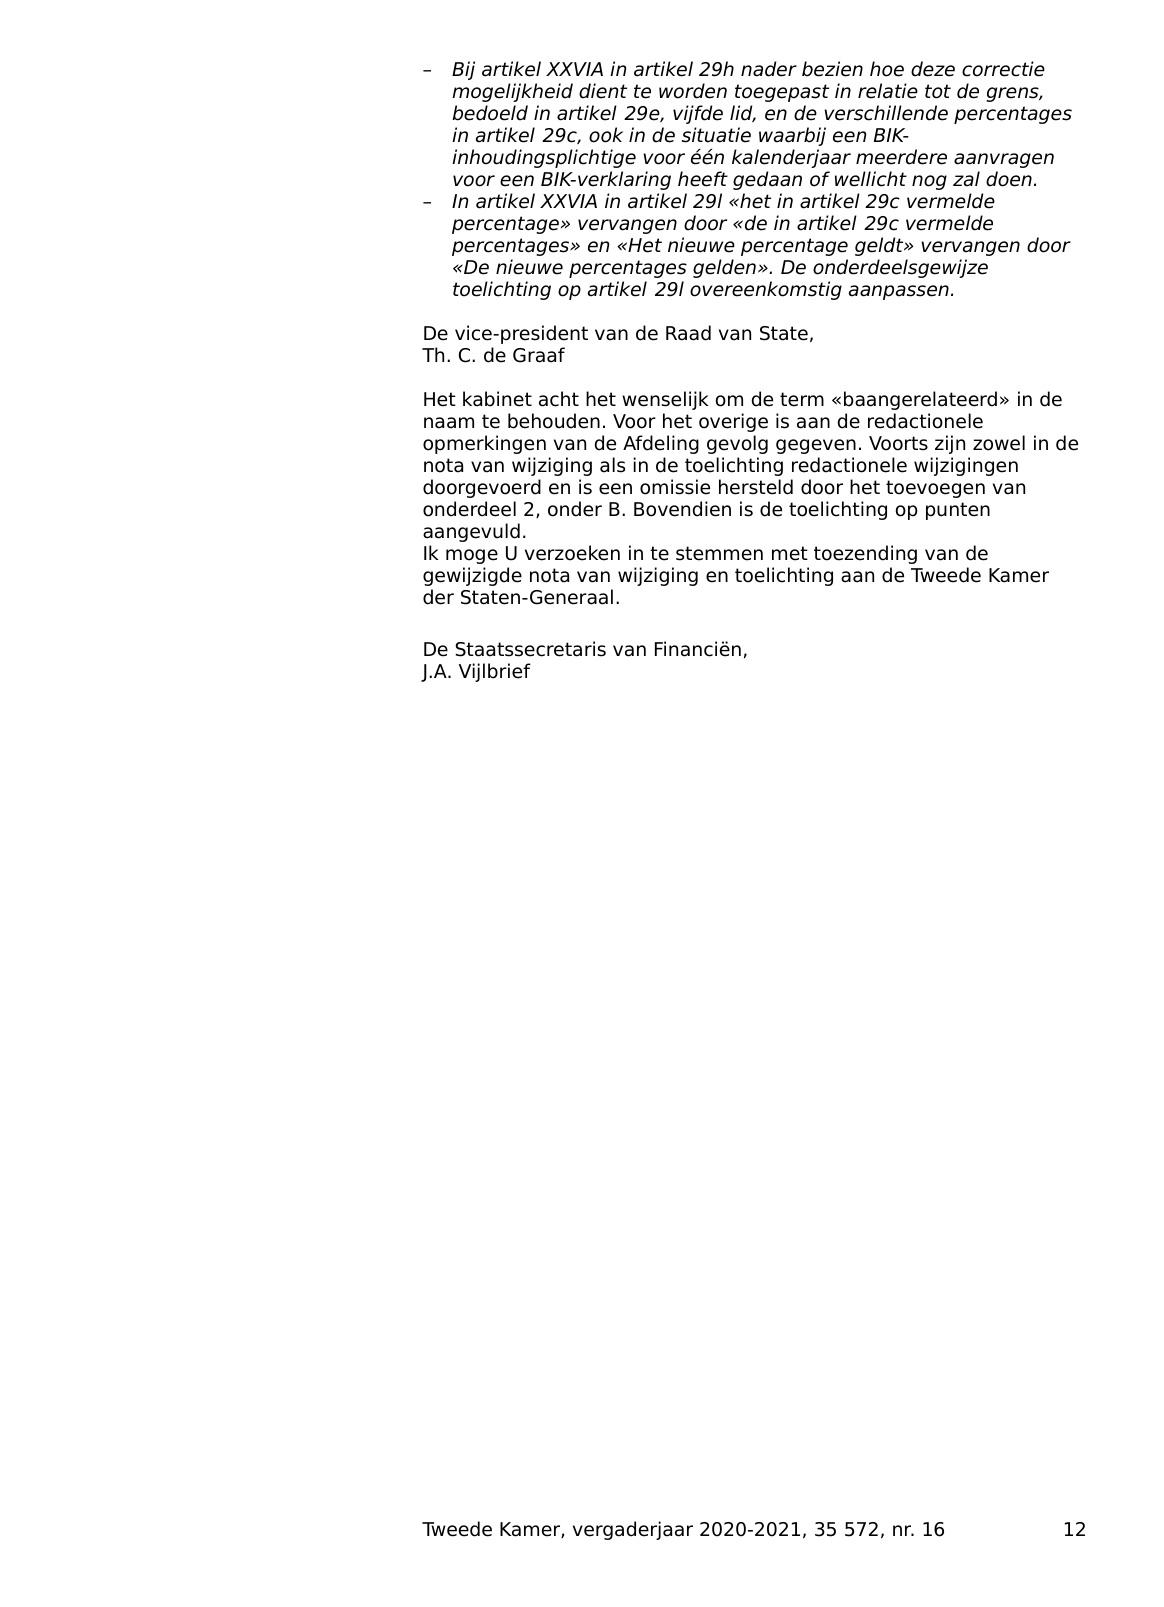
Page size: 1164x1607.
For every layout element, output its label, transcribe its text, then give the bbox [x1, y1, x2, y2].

text – Bij artikel XXVIA in artikel 29h nader bezien hoe deze correctie mogelijkheid dient te worden toegepast in relatie tot de grens, bedoeld in artikel 29e, vijfde lid, en de verschillende percentages in artikel 29c, ook in de situatie waarbij een BIK-inhoudingsplichtige voor één kalenderjaar meerdere aanvragen voor een BIK-verklaring heeft gedaan of wellicht nog zal doen. [422, 59, 1087, 191]
text De Staatssecretaris van Financiën, J.A. Vijlbrief [422, 639, 1087, 683]
text Ik moge U verzoeken in te stemmen met toezending van de gewijzigde nota van wijziging en toelichting aan de Tweede Kamer der Staten-Generaal. [422, 543, 1087, 609]
text Th. C. de Graaf [422, 345, 1087, 367]
text Het kabinet acht het wenselijk om de term «baangerelateerd» in de naam te behouden. Voor het overige is aan de redactionele opmerkingen van de Afdeling gevolg gegeven. Voorts zijn zowel in de nota van wijziging als in de toelichting redactionele wijzigingen doorgevoerd en is een omissie hersteld door het toevoegen van onderdeel 2, onder B. Bovendien is de toelichting op punten aangevuld. [422, 389, 1087, 543]
text – In artikel XXVIA in artikel 29l «het in artikel 29c vermelde percentage» vervangen door «de in artikel 29c vermelde percentages» en «Het nieuwe percentage geldt» vervangen door «De nieuwe percentages gelden». De onderdeelsgewijze toelichting op artikel 29l overeenkomstig aanpassen. [422, 191, 1087, 301]
text De vice-president van de Raad van State, [422, 323, 1087, 345]
